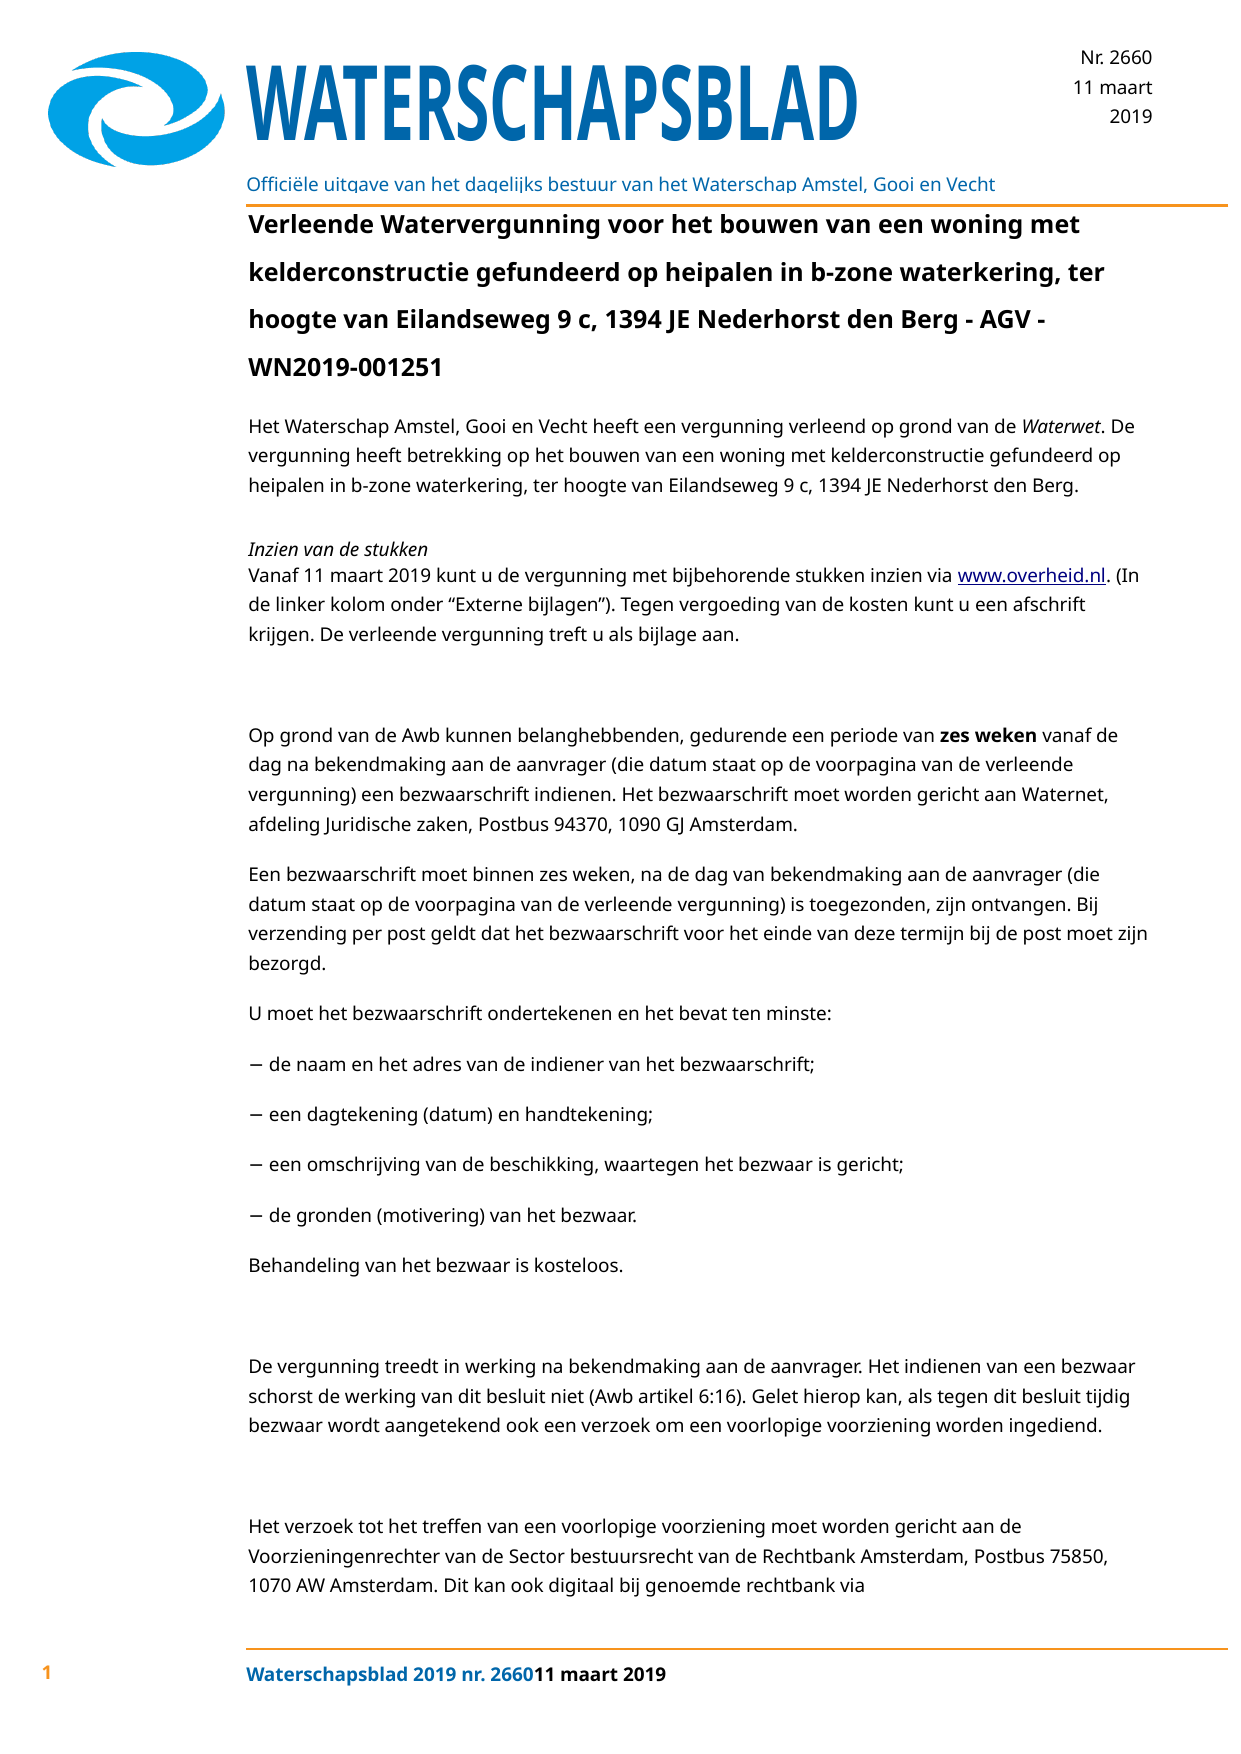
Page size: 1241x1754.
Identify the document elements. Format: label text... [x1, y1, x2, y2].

text Het verzoek tot het treffen van een voorlopige voorziening moet worden gericht aan de Voorzieningenrechter van de Sector bestuursrecht van de Rechtbank Amsterdam, Postbus 75850, 1070 AW Amsterdam. Dit kan ook digitaal bij genoemde rechtbank via [248, 1513, 1152, 1598]
text Inzien van de stukken [248, 536, 1152, 562]
text − een dagtekening (datum) en handtekening; [248, 1101, 1152, 1127]
text − een omschrijving van de beschikking, waartegen het bezwaar is gericht; [248, 1152, 1152, 1177]
text Een bezwaarschrift moet binnen zes weken, na de dag van bekendmaking aan de aanvrager (die datum staat op de voorpagina van de verleende vergunning) is toegezonden, zijn ontvangen. Bij verzending per post geldt dat het bezwaarschrift voor het einde van deze termijn bij de post moet zijn bezorgd. [248, 861, 1152, 976]
text Op grond van de Awb kunnen belanghebbenden, gedurende een periode van zes weken vanaf de dag na bekendmaking aan de aanvrager (die datum staat op de voorpagina van de verleende vergunning) een bezwaarschrift indienen. Het bezwaarschrift moet worden gericht aan Waternet, afdeling Juridische zaken, Postbus 94370, 1090 GJ Amsterdam. [248, 722, 1152, 836]
text De vergunning treedt in werking na bekendmaking aan de aanvrager. Het indienen van een bezwaar schorst de werking van dit besluit niet (Awb artikel 6:16). Gelet hierop kan, als tegen dit besluit tijdig bezwaar wordt aangetekend ook een verzoek om een voorlopige voorziening worden ingediend. [248, 1353, 1152, 1438]
text Het Waterschap Amstel, Gooi en Vecht heeft een vergunning verleend op grond van de Waterwet. De vergunning heeft betrekking op het bouwen van een woning met kelderconstructie gefundeerd op heipalen in b-zone waterkering, ter hoogte van Eilandseweg 9 c, 1394 JE Nederhorst den Berg. [248, 413, 1152, 498]
text − de gronden (motivering) van het bezwaar. [248, 1202, 1152, 1228]
text Verleende Watervergunning voor het bouwen van een woning met kelderconstructie gefundeerd op heipalen in b-zone waterkering, ter hoogte van Eilandseweg 9 c, 1394 JE Nederhorst den Berg - AGV - WN2019-001251 [248, 207, 1152, 384]
text Vanaf 11 maart 2019 kunt u de vergunning met bijbehorende stukken inzien via www.overheid.nl. (In de linker kolom onder “Externe bijlagen”). Tegen vergoeding van de kosten kunt u een afschrift krijgen. De verleende vergunning treft u als bijlage aan. [248, 562, 1152, 647]
text U moet het bezwaarschrift ondertekenen en het bevat ten minste: [248, 1000, 1152, 1026]
text − de naam en het adres van de indiener van het bezwaarschrift; [248, 1051, 1152, 1076]
text Behandeling van het bezwaar is kosteloos. [248, 1252, 1152, 1278]
picture [41, 47, 231, 172]
